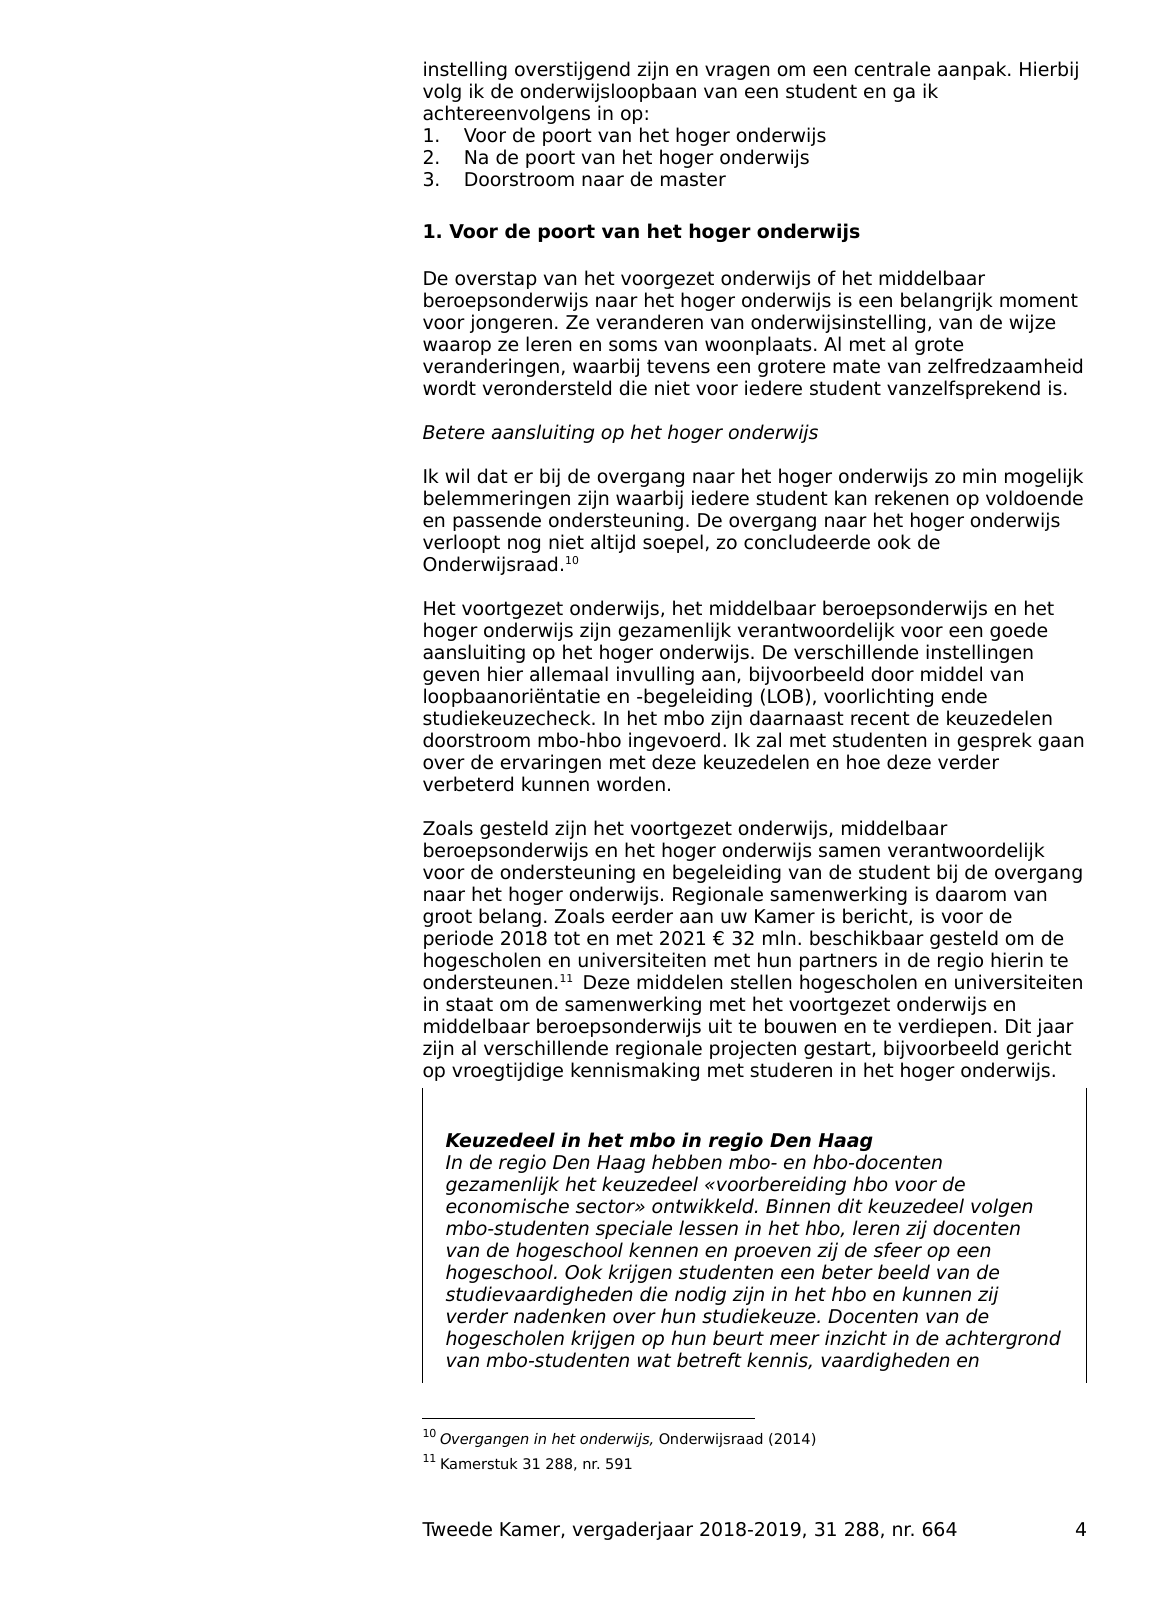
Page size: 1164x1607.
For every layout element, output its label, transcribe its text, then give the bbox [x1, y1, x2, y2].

text 1. Voor de poort van het hoger onderwijs [422, 125, 1087, 147]
table_header Keuzedeel in het mbo in regio Den Haag In de regio Den Haag hebben mbo- en hbo-docenten gezamenlijk het keuzedeel «voorbereiding hbo voor de economische sector» ontwikkeld. Binnen dit keuzedeel volgen mbo-studenten speciale lessen in het hbo, leren zij docenten van de hogeschool kennen en proeven zij de sfeer op een hogeschool. Ook krijgen studenten een beter beeld van de studievaardigheden die nodig zijn in het hbo en kunnen zij verder nadenken over hun studiekeuze. Docenten van de hogescholen krijgen op hun beurt meer inzicht in de achtergrond van mbo-studenten wat betreft kennis, vaardigheden en [423, 1088, 1086, 1383]
text Overgangen in het onderwijs, Onderwijsraad (2014) [422, 1427, 1087, 1449]
text Zoals gesteld zijn het voortgezet onderwijs, middelbaar beroepsonderwijs en het hoger onderwijs samen verantwoordelijk voor de ondersteuning en begeleiding van de student bij de overgang naar het hoger onderwijs. Regionale samenwerking is daarom van groot belang. Zoals eerder aan uw Kamer is bericht, is voor de periode 2018 tot en met 2021 € 32 mln. beschikbaar gesteld om de hogescholen en universiteiten met hun partners in de regio hierin te ondersteunen. Deze middelen stellen hogescholen en universiteiten in staat om de samenwerking met het voortgezet onderwijs en middelbaar beroepsonderwijs uit te bouwen en te verdiepen. Dit jaar zijn al verschillende regionale projecten gestart, bijvoorbeeld gericht op vroegtijdige kennismaking met studeren in het hoger onderwijs. [422, 818, 1087, 1082]
text Het voortgezet onderwijs, het middelbaar beroepsonderwijs en het hoger onderwijs zijn gezamenlijk verantwoordelijk voor een goede aansluiting op het hoger onderwijs. De verschillende instellingen geven hier allemaal invulling aan, bijvoorbeeld door middel van loopbaanoriëntatie en -begeleiding (LOB), voorlichting ende studiekeuzecheck. In het mbo zijn daarnaast recent de keuzedelen doorstroom mbo-hbo ingevoerd. Ik zal met studenten in gesprek gaan over de ervaringen met deze keuzedelen en hoe deze verder verbeterd kunnen worden. [422, 598, 1087, 796]
text 2. Na de poort van het hoger onderwijs [422, 147, 1087, 169]
subtitle Betere aansluiting op het hoger onderwijs [422, 422, 1087, 444]
text Kamerstuk 31 288, nr. 591 [422, 1452, 1087, 1474]
text 3. Doorstroom naar de master [422, 169, 1087, 191]
text Ik wil dat er bij de overgang naar het hoger onderwijs zo min mogelijk belemmeringen zijn waarbij iedere student kan rekenen op voldoende en passende ondersteuning. De overgang naar het hoger onderwijs verloopt nog niet altijd soepel, zo concludeerde ook de Onderwijsraad. [422, 466, 1087, 576]
subtitle 1. Voor de poort van het hoger onderwijs [422, 221, 1087, 243]
text De overstap van het voorgezet onderwijs of het middelbaar beroepsonderwijs naar het hoger onderwijs is een belangrijk moment voor jongeren. Ze veranderen van onderwijsinstelling, van de wijze waarop ze leren en soms van woonplaats. Al met al grote veranderingen, waarbij tevens een grotere mate van zelfredzaamheid wordt verondersteld die niet voor iedere student vanzelfsprekend is. [422, 268, 1087, 400]
text instelling overstijgend zijn en vragen om een centrale aanpak. Hierbij volg ik de onderwijsloopbaan van een student en ga ik achtereenvolgens in op: [422, 59, 1087, 125]
